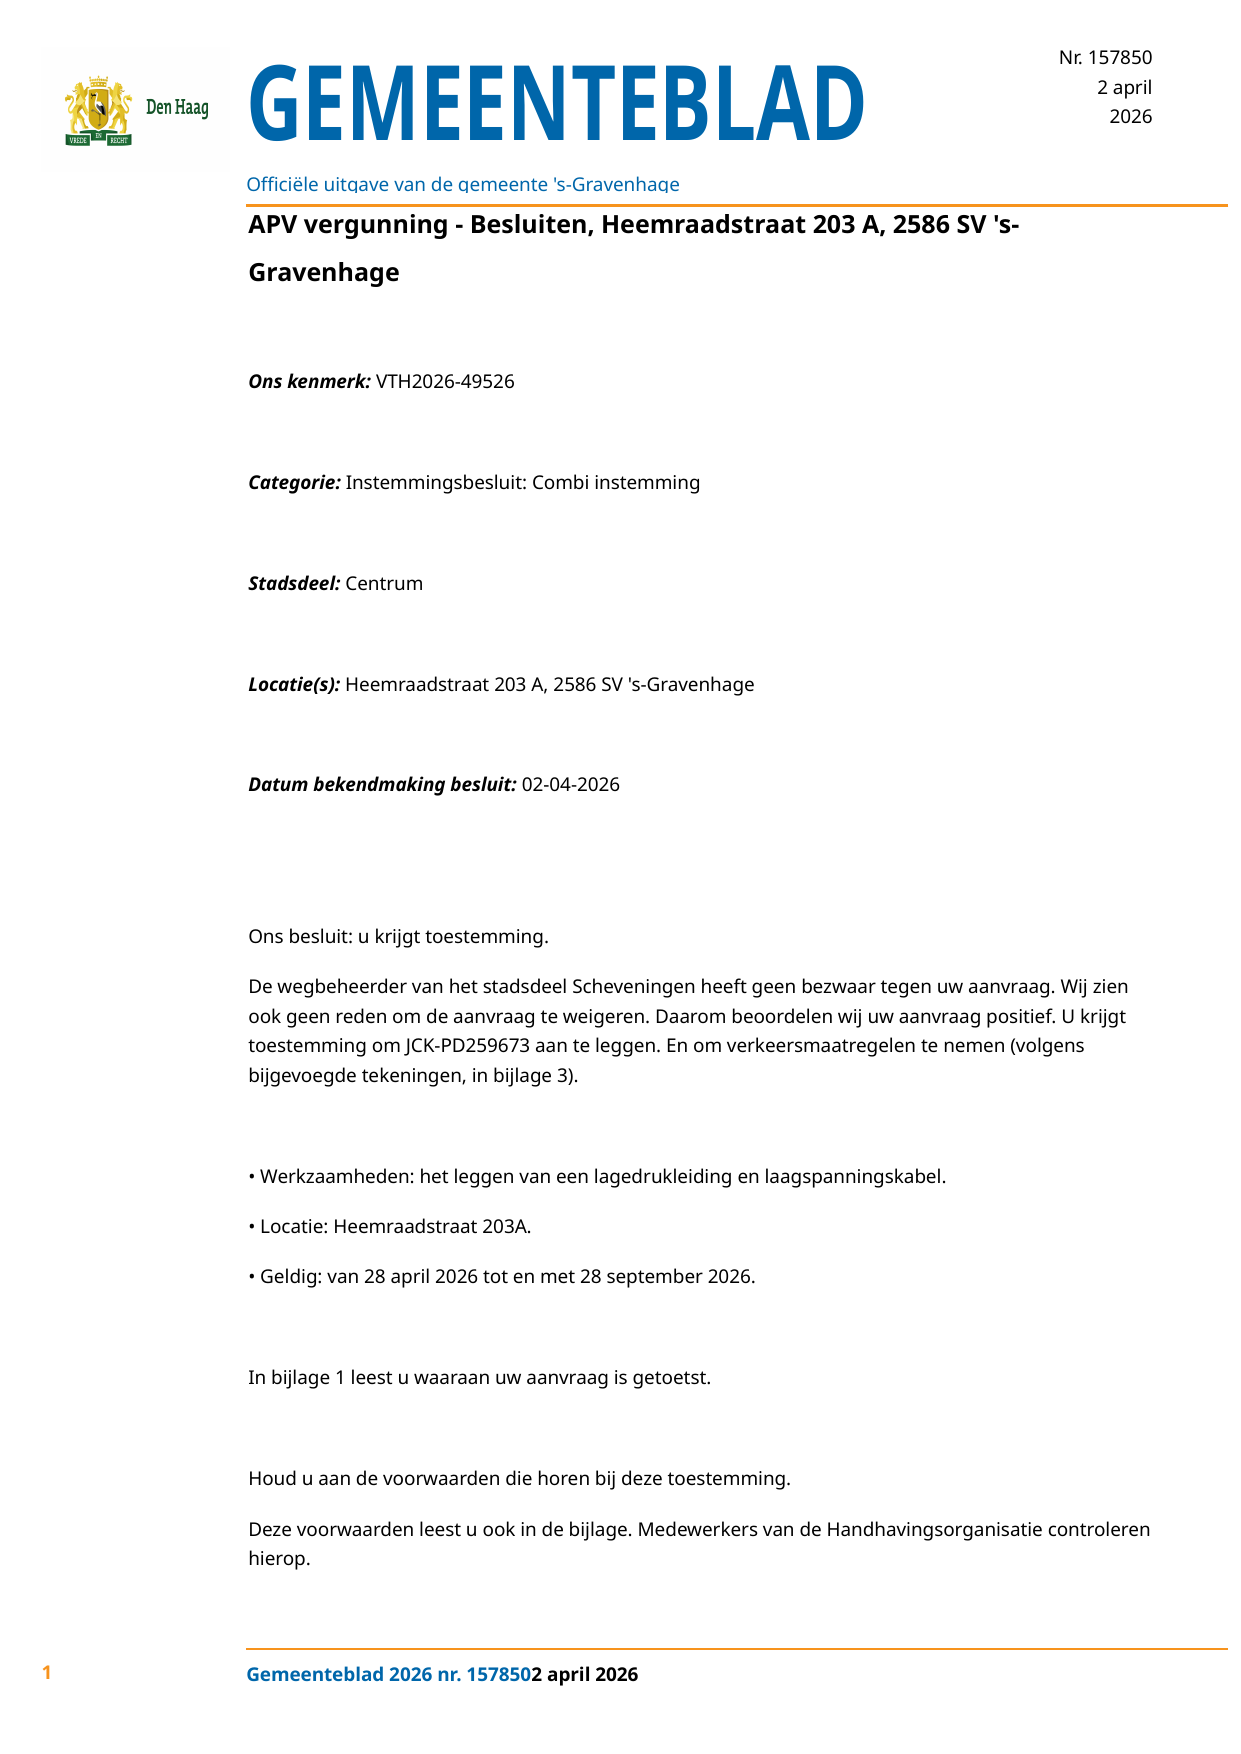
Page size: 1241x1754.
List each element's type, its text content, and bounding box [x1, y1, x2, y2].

text Stadsdeel: Centrum [248, 570, 1152, 596]
text • Locatie: Heemraadstraat 203A. [248, 1213, 1152, 1239]
text Categorie: Instemmingsbesluit: Combi instemming [248, 469, 1152, 495]
picture [41, 47, 231, 172]
text Ons besluit: u krijgt toestemming. [248, 923, 1152, 949]
text Locatie(s): Heemraadstraat 203 A, 2586 SV 's-Gravenhage [248, 671, 1152, 697]
text Datum bekendmaking besluit: 02-04-2026 [248, 772, 1152, 797]
text Houd u aan de voorwaarden die horen bij deze toestemming. [248, 1465, 1152, 1491]
text APV vergunning - Besluiten, Heemraadstraat 203 A, 2586 SV 's-Gravenhage [248, 207, 1152, 288]
text In bijlage 1 leest u waaraan uw aanvraag is getoetst. [248, 1364, 1152, 1390]
text • Werkzaamheden: het leggen van een lagedrukleiding en laagspanningskabel. [248, 1163, 1152, 1189]
text Ons kenmerk: VTH2026-49526 [248, 368, 1152, 394]
text Deze voorwaarden leest u ook in de bijlage. Medewerkers van de Handhavingsorganisatie controleren hierop. [248, 1516, 1152, 1571]
text De wegbeheerder van het stadsdeel Scheveningen heeft geen bezwaar tegen uw aanvraag. Wij zien ook geen reden om de aanvraag te weigeren. Daarom beoordelen wij uw aanvraag positief. U krijgt toestemming om JCK-PD259673 aan te leggen. En om verkeersmaatregelen te nemen (volgens bijgevoegde tekeningen, in bijlage 3). [248, 973, 1152, 1088]
text • Geldig: van 28 april 2026 tot en met 28 september 2026. [248, 1264, 1152, 1289]
